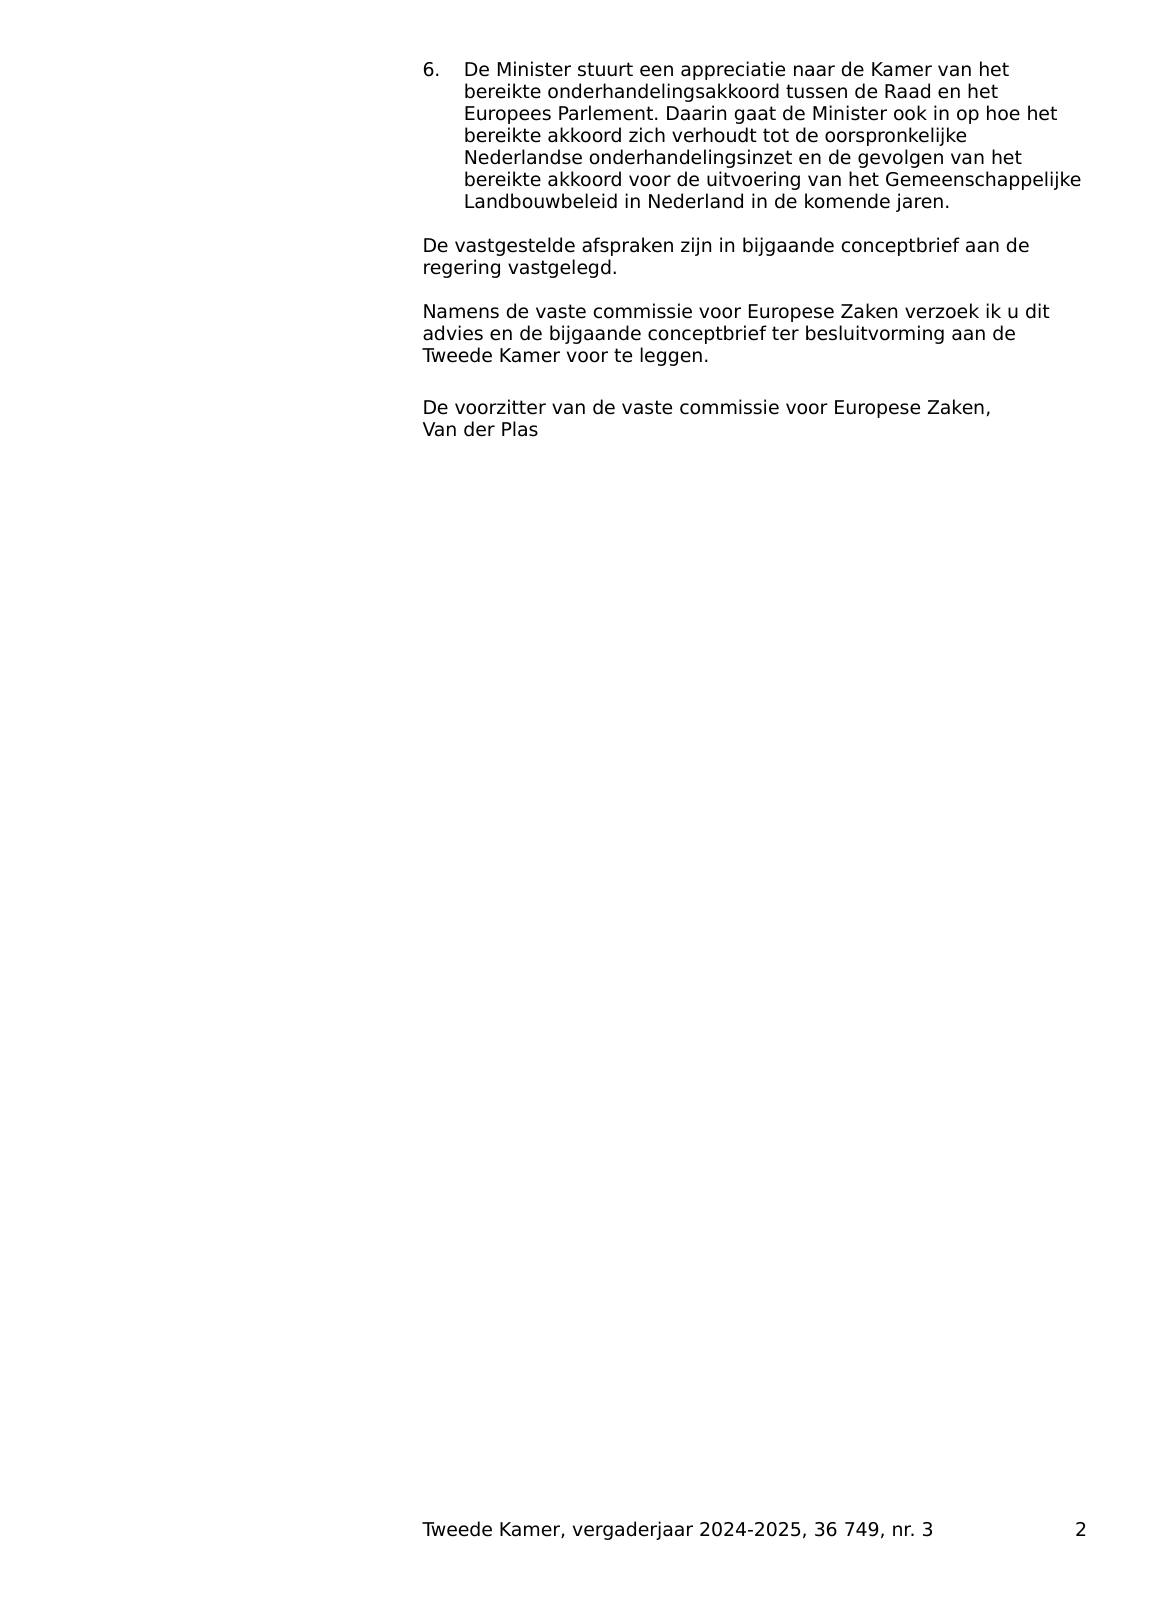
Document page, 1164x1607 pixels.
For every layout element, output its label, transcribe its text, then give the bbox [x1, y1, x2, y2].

text 6. De Minister stuurt een appreciatie naar de Kamer van het bereikte onderhandelingsakkoord tussen de Raad en het Europees Parlement. Daarin gaat de Minister ook in op hoe het bereikte akkoord zich verhoudt tot de oorspronkelijke Nederlandse onderhandelingsinzet en de gevolgen van het bereikte akkoord voor de uitvoering van het Gemeenschappelijke Landbouwbeleid in Nederland in de komende jaren. [422, 59, 1087, 213]
text De voorzitter van de vaste commissie voor Europese Zaken, Van der Plas [422, 397, 1087, 441]
text Namens de vaste commissie voor Europese Zaken verzoek ik u dit advies en de bijgaande conceptbrief ter besluitvorming aan de Tweede Kamer voor te leggen. [422, 301, 1087, 367]
text De vastgestelde afspraken zijn in bijgaande conceptbrief aan de regering vastgelegd. [422, 235, 1087, 279]
